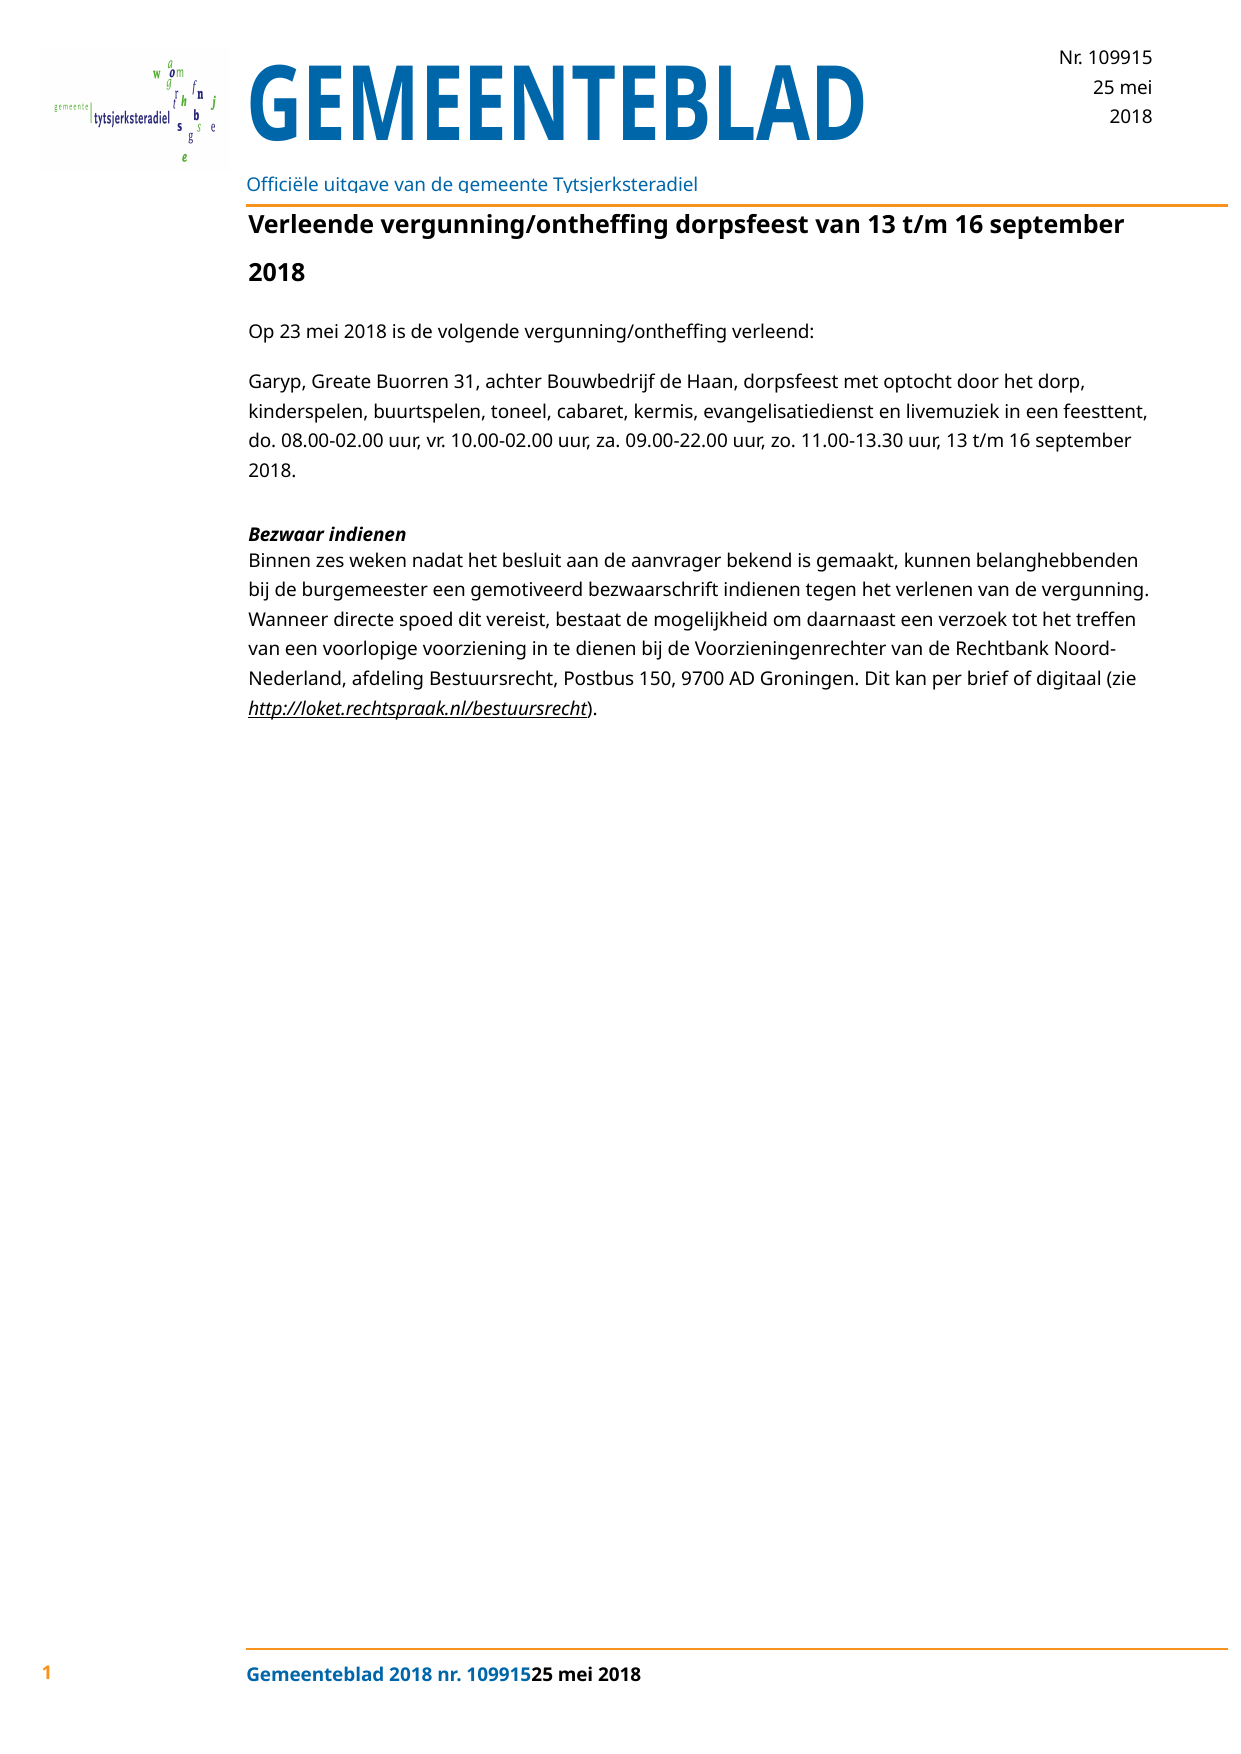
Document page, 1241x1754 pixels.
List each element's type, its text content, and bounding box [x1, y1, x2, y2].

text Verleende vergunning/ontheffing dorpsfeest van 13 t/m 16 september 2018 [248, 207, 1152, 288]
text Bezwaar indienen [248, 521, 1152, 547]
text Op 23 mei 2018 is de volgende vergunning/ontheffing verleend: [248, 318, 1152, 344]
text Garyp, Greate Buorren 31, achter Bouwbedrijf de Haan, dorpsfeest met optocht door het dorp, kinderspelen, buurtspelen, toneel, cabaret, kermis, evangelisatiedienst en livemuziek in een feesttent, do. 08.00-02.00 uur, vr. 10.00-02.00 uur, za. 09.00-22.00 uur, zo. 11.00-13.30 uur, 13 t/m 16 september 2018. [248, 368, 1152, 483]
text Binnen zes weken nadat het besluit aan de aanvrager bekend is gemaakt, kunnen belanghebbenden bij de burgemeester een gemotiveerd bezwaarschrift indienen tegen het verlenen van de vergunning. Wanneer directe spoed dit vereist, bestaat de mogelijkheid om daarnaast een verzoek tot het treffen van een voorlopige voorziening in te dienen bij de Voorzieningenrechter van de Rechtbank Noord-Nederland, afdeling Bestuursrecht, Postbus 150, 9700 AD Groningen. Dit kan per brief of digitaal (zie http://loket.rechtspraak.nl/bestuursrecht). [248, 547, 1152, 720]
picture [41, 47, 231, 172]
